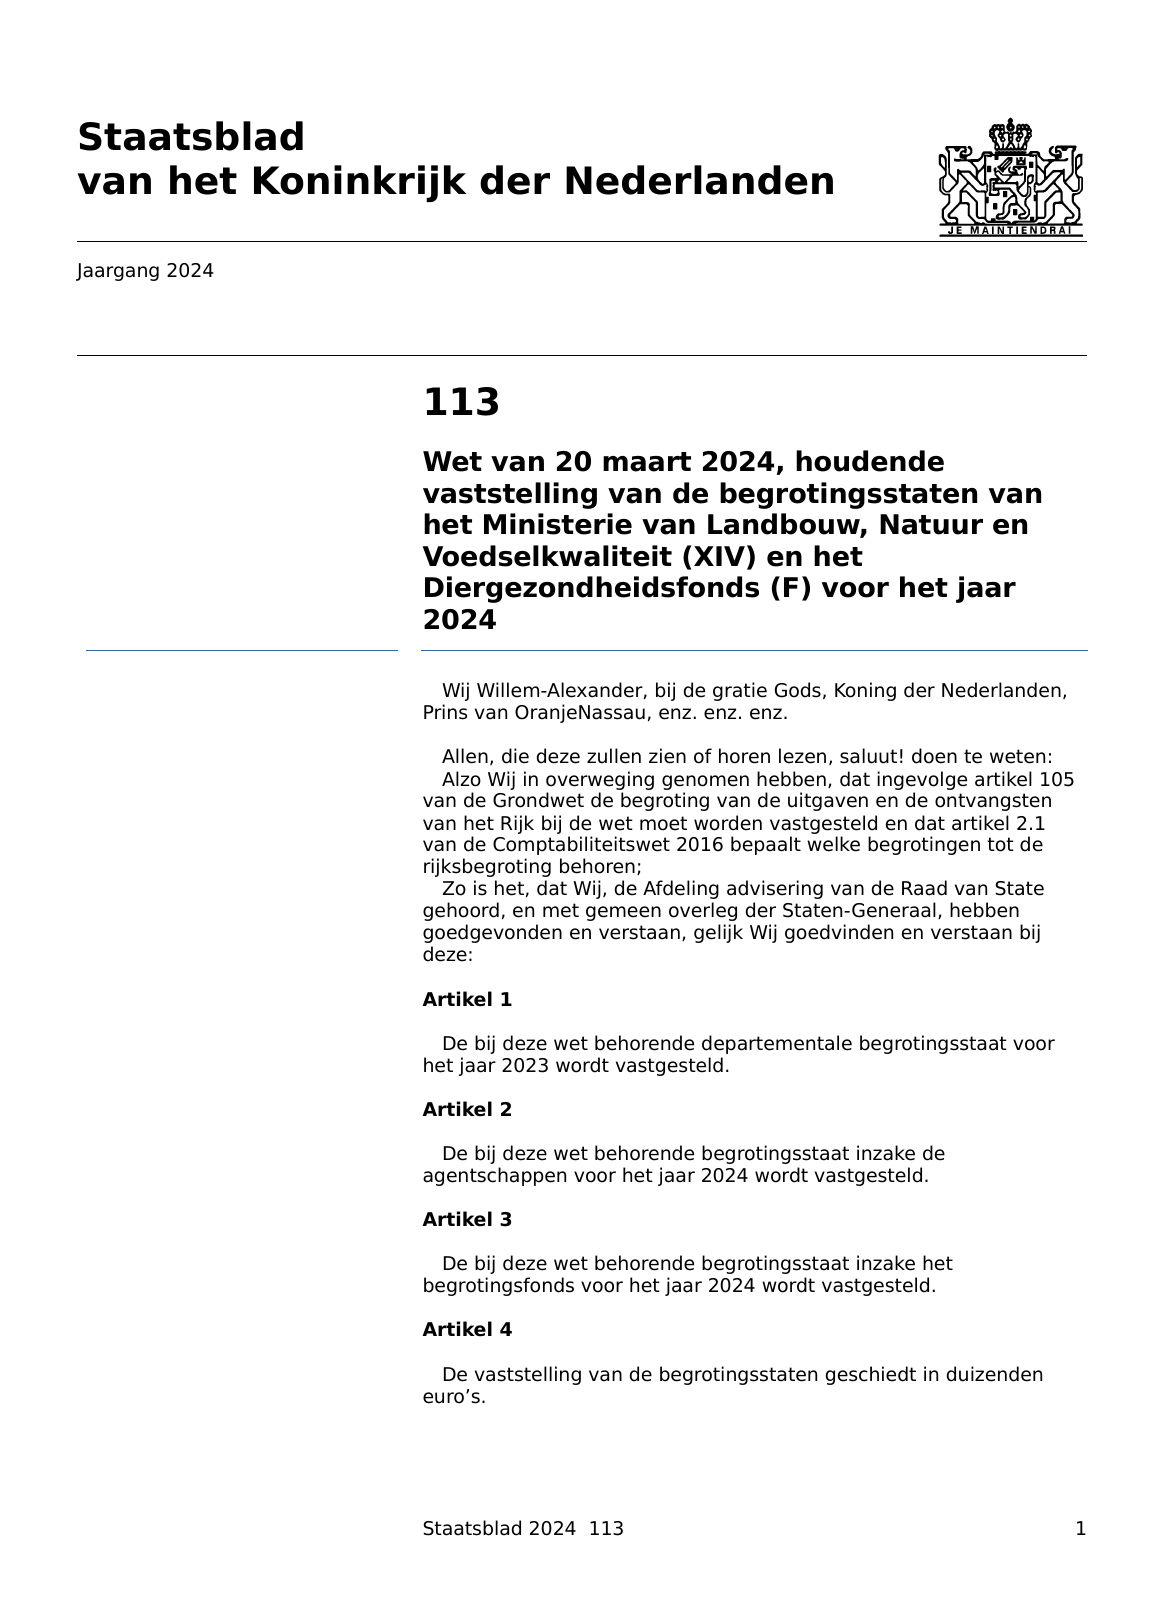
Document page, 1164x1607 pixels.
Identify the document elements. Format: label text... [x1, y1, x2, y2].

table_header [886, 100, 1087, 241]
table_header Staatsblad van het Koninkrijk der Nederlanden [77, 100, 886, 241]
text Wet van 20 maart 2024, houdende vaststelling van de begrotingsstaten van het Ministerie van Landbouw, Natuur en Voedselkwaliteit (XIV) en het Diergezondheidsfonds (F) voor het jaar 2024 [422, 447, 1087, 636]
text Alzo Wij in overweging genomen hebben, dat ingevolge artikel 105 van de Grondwet de begroting van de uitgaven en de ontvangsten van het Rijk bij de wet moet worden vastgesteld en dat artikel 2.1 van de Comptabiliteitswet 2016 bepaalt welke begrotingen tot de rijksbegroting behoren; [422, 768, 1087, 878]
text De vaststelling van de begrotingsstaten geschiedt in duizenden euro’s. [422, 1363, 1087, 1407]
subtitle Artikel 2 [422, 1099, 1087, 1121]
table_cell Jaargang 2024 [77, 242, 1087, 355]
text De bij deze wet behorende begrotingsstaat inzake de agentschappen voor het jaar 2024 wordt vastgesteld. [422, 1143, 1087, 1187]
text Wij Willem-Alexander, bij de gratie Gods, Koning der Nederlanden, Prins van OranjeNassau, enz. enz. enz. [422, 680, 1087, 724]
subtitle Artikel 3 [422, 1209, 1087, 1231]
subtitle Artikel 1 [422, 988, 1087, 1010]
text Allen, die deze zullen zien of horen lezen, saluut! doen te weten: [422, 746, 1087, 768]
text De bij deze wet behorende departementale begrotingsstaat voor het jaar 2023 wordt vastgesteld. [422, 1033, 1087, 1077]
text Zo is het, dat Wij, de Afdeling advisering van de Raad van State gehoord, en met gemeen overleg der Staten-Generaal, hebben goedgevonden en verstaan, gelijk Wij goedvinden en verstaan bij deze: [422, 878, 1087, 966]
picture [936, 115, 1087, 240]
subtitle 113 [422, 381, 1087, 424]
subtitle Artikel 4 [422, 1319, 1087, 1341]
text De bij deze wet behorende begrotingsstaat inzake het begrotingsfonds voor het jaar 2024 wordt vastgesteld. [422, 1253, 1087, 1297]
